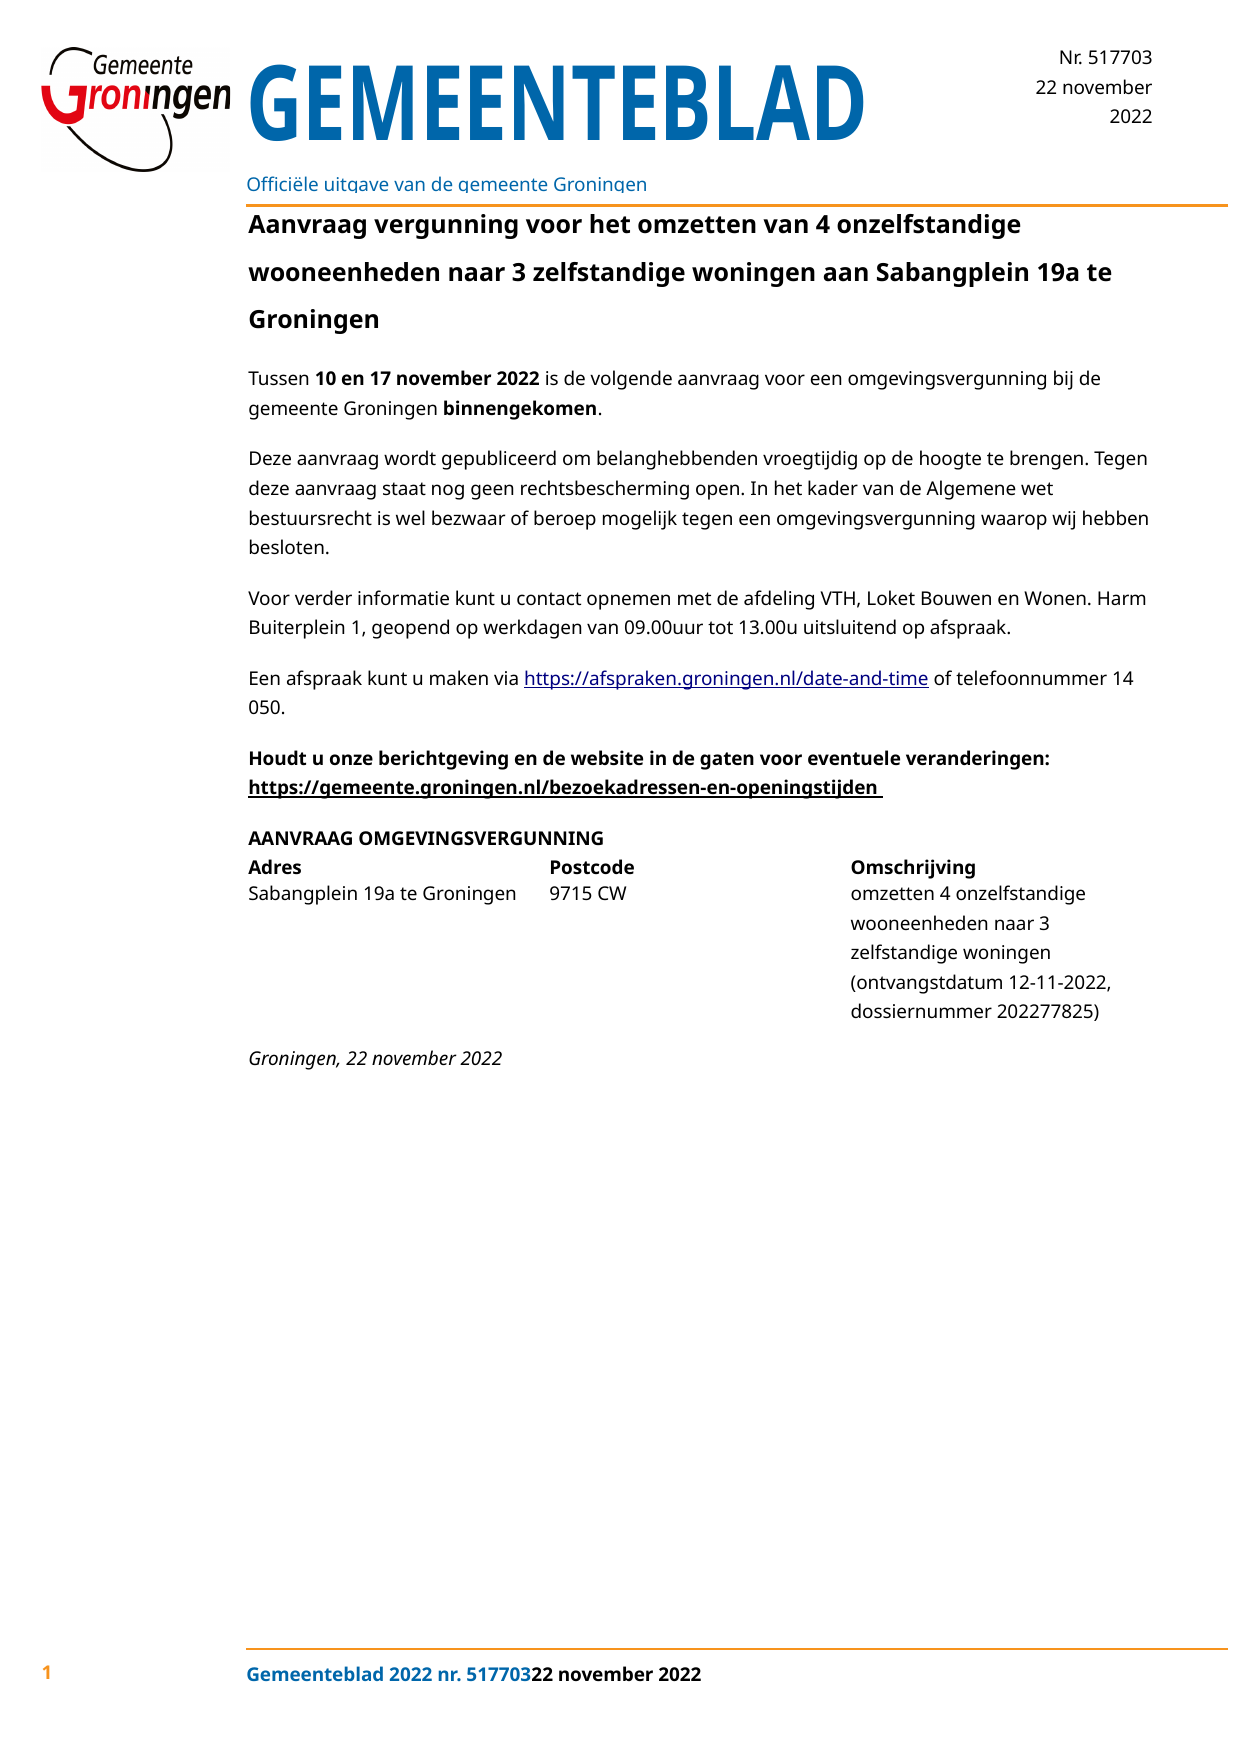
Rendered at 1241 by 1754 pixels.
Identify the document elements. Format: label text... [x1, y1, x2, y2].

table_cell omzetten 4 onzelfstandige wooneenheden naar 3 zelfstandige woningen (ontvangstdatum 12-11-2022, dossiernummer 202277825) [850, 880, 1152, 1024]
text AANVRAAG OMGEVINGSVERGUNNING [248, 825, 1152, 850]
table_cell Sabangplein 19a te Groningen [248, 880, 549, 1024]
text Houdt u onze berichtgeving en de website in de gaten voor eventuele veranderingen: https://gemeente.groningen.nl/bezoekadressen-en-openingstijden [248, 745, 1152, 800]
table_header Postcode [549, 854, 850, 880]
table_header Omschrijving [850, 854, 1152, 880]
picture [41, 47, 231, 172]
table_cell 9715 CW [549, 880, 850, 1024]
table_header Adres [248, 854, 549, 880]
text Aanvraag vergunning voor het omzetten van 4 onzelfstandige wooneenheden naar 3 zelfstandige woningen aan Sabangplein 19a te Groningen [248, 207, 1152, 336]
text Een afspraak kunt u maken via https://afspraken.groningen.nl/date-and-time of telefoonnummer 14 050. [248, 665, 1152, 720]
text Deze aanvraag wordt gepubliceerd om belanghebbenden vroegtijdig op de hoogte te brengen. Tegen deze aanvraag staat nog geen rechtsbescherming open. In het kader van de Algemene wet bestuursrecht is wel bezwaar of beroep mogelijk tegen een omgevingsvergunning waarop wij hebben besloten. [248, 446, 1152, 560]
text Groningen, 22 november 2022 [248, 1046, 1152, 1071]
text Tussen 10 en 17 november 2022 is de volgende aanvraag voor een omgevingsvergunning bij de gemeente Groningen binnengekomen. [248, 366, 1152, 421]
text Voor verder informatie kunt u contact opnemen met de afdeling VTH, Loket Bouwen en Wonen. Harm Buiterplein 1, geopend op werkdagen van 09.00uur tot 13.00u uitsluitend op afspraak. [248, 585, 1152, 640]
